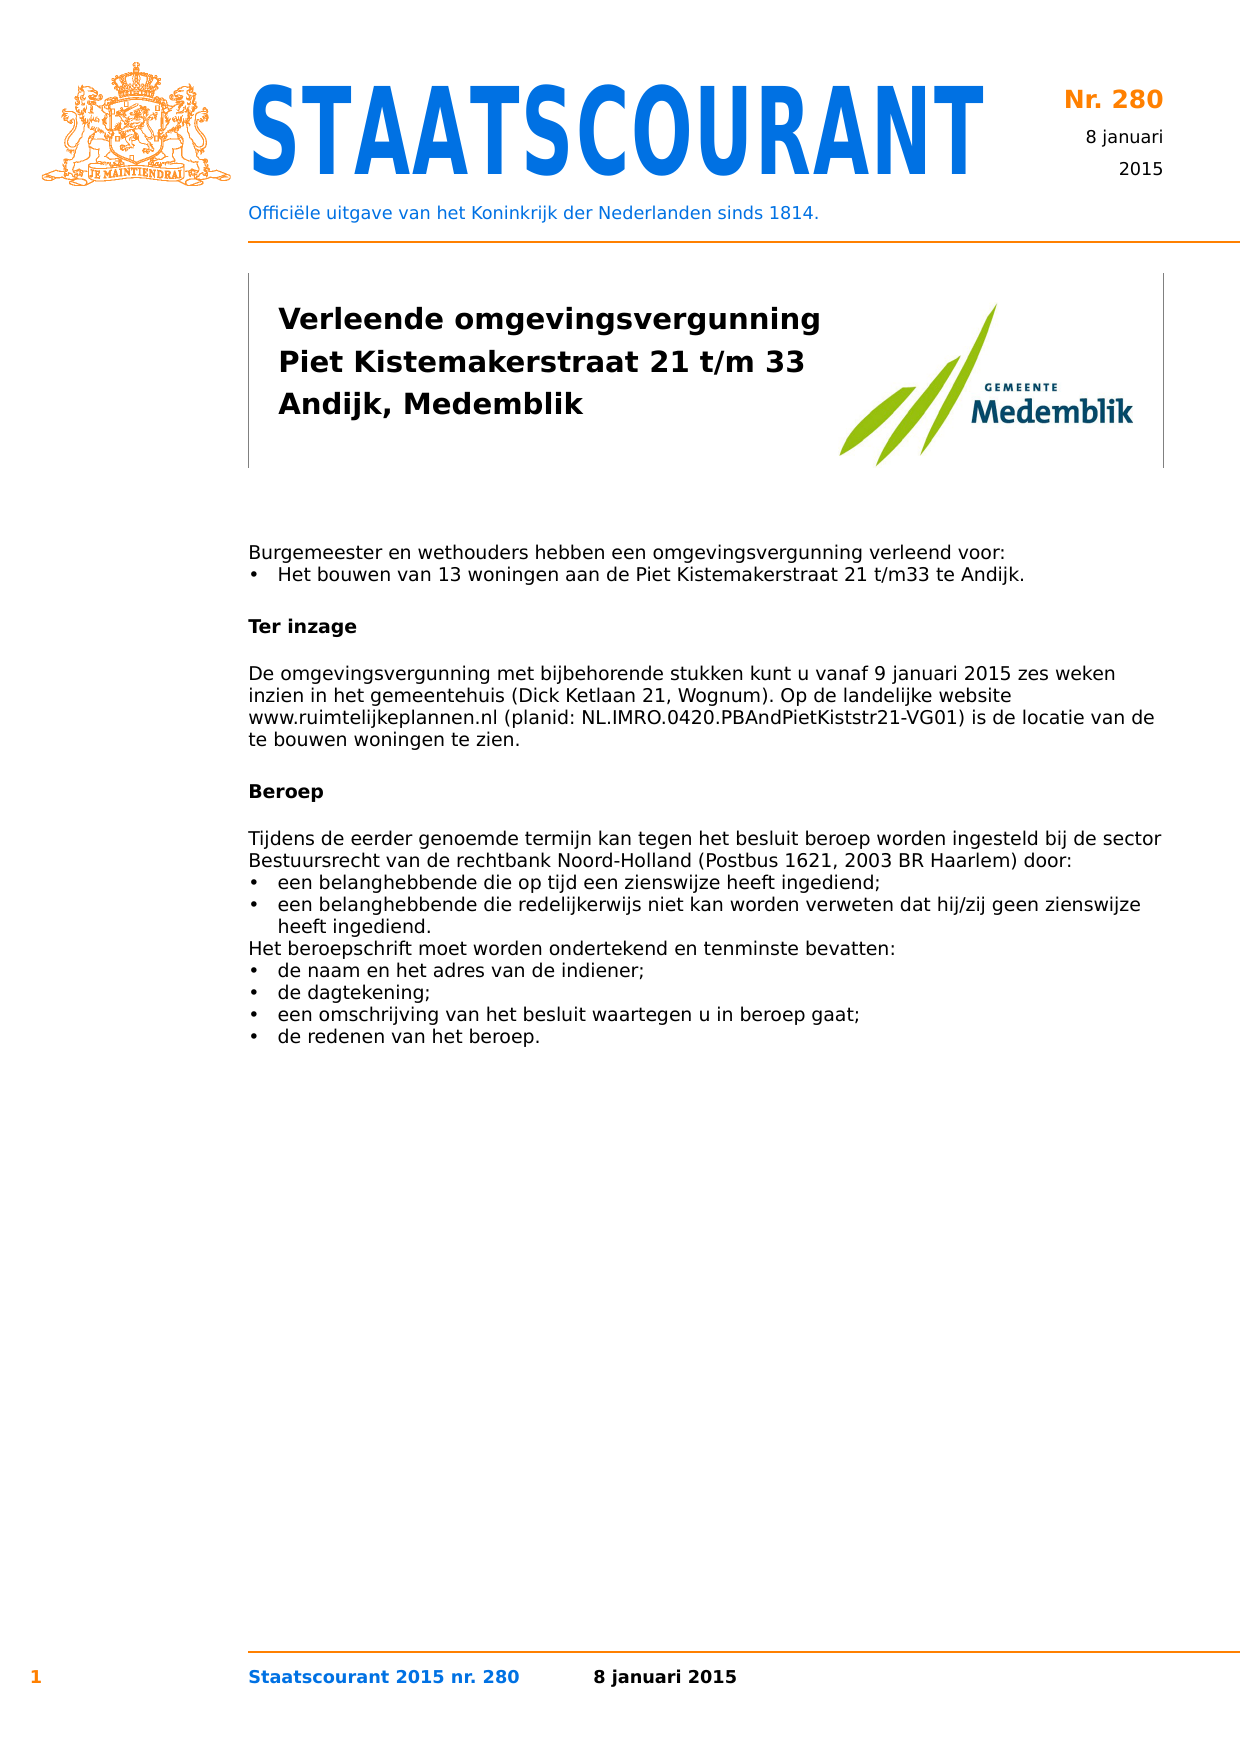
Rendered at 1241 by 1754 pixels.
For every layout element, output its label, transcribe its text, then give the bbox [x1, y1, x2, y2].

text • de dagtekening; [248, 982, 1163, 1003]
picture [838, 302, 1134, 468]
table_header STAATSCOURANT [248, 62, 998, 203]
text • Het bouwen van 13 woningen aan de Piet Kistemakerstraat 21 t/m33 te Andijk. [248, 564, 1163, 586]
text Het beroepschrift moet worden ondertekend en tenminste bevatten: [248, 938, 1163, 959]
subtitle Ter inzage [248, 616, 1163, 638]
table_header Nr. 280 [998, 62, 1240, 121]
text • de naam en het adres van de indiener; [248, 959, 1163, 982]
text • de redenen van het beroep. [248, 1026, 1163, 1047]
subtitle Verleende omgevingsvergunning Piet Kistemakerstraat 21 t/m 33 Andijk, Medemblik [249, 273, 1163, 468]
table_cell 8 januari [998, 121, 1240, 153]
text Burgemeester en wethouders hebben een omgevingsvergunning verleend voor: [248, 542, 1163, 564]
text De omgevingsvergunning met bijbehorende stukken kunt u vanaf 9 januari 2015 zes weken inzien in het gemeentehuis (Dick Ketlaan 21, Wognum). Op de landelijke website www.ruimtelijkeplannen.nl (planid: NL.IMRO.0420.PBAndPietKiststr21-VG01) is de locatie van de te bouwen woningen te zien. [248, 663, 1163, 751]
text • een omschrijving van het besluit waartegen u in beroep gaat; [248, 1003, 1163, 1026]
text • een belanghebbende die redelijkerwijs niet kan worden verweten dat hij/zij geen zienswijze heeft ingediend. [248, 894, 1163, 938]
table_cell 2015 [998, 153, 1240, 203]
text • een belanghebbende die op tijd een zienswijze heeft ingediend; [248, 872, 1163, 894]
subtitle Beroep [248, 781, 1163, 803]
table_header [25, 62, 248, 241]
table_cell Officiële uitgave van het Koninkrijk der Nederlanden sinds 1814. [248, 203, 1240, 241]
picture [41, 62, 231, 186]
text Tijdens de eerder genoemde termijn kan tegen het besluit beroep worden ingesteld bij de sector Bestuursrecht van de rechtbank Noord-Holland (Postbus 1621, 2003 BR Haarlem) door: [248, 828, 1163, 872]
